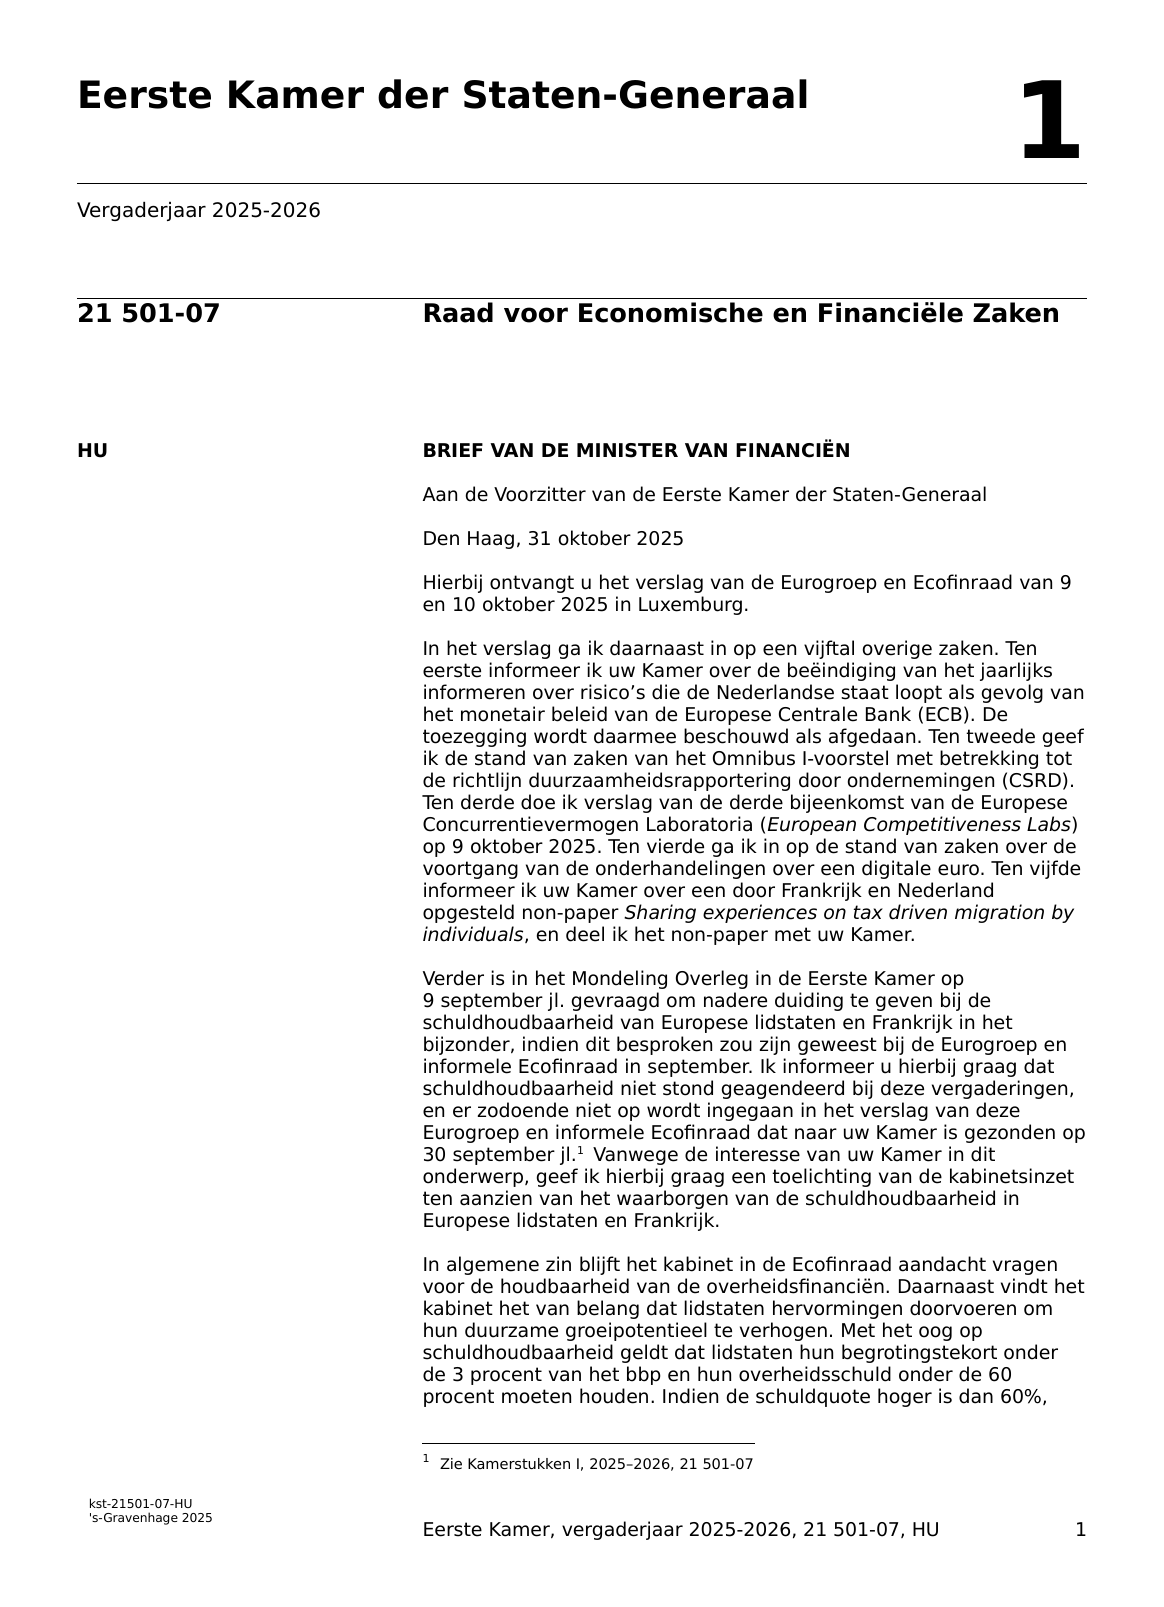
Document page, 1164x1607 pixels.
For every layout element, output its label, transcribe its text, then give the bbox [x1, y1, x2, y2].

text In het verslag ga ik daarnaast in op een vijftal overige zaken. Ten eerste informeer ik uw Kamer over de beëindiging van het jaarlijks informeren over risico’s die de Nederlandse staat loopt als gevolg van het monetair beleid van de Europese Centrale Bank (ECB). De toezegging wordt daarmee beschouwd als afgedaan. Ten tweede geef ik de stand van zaken van het Omnibus I-voorstel met betrekking tot de richtlijn duurzaamheidsrapportering door ondernemingen (CSRD). Ten derde doe ik verslag van de derde bijeenkomst van de Europese Concurrentievermogen Laboratoria (European Competitiveness Labs) op 9 oktober 2025. Ten vierde ga ik in op de stand van zaken over de voortgang van de onderhandelingen over een digitale euro. Ten vijfde informeer ik uw Kamer over een door Frankrijk en Nederland opgesteld non-paper Sharing experiences on tax driven migration by individuals, en deel ik het non-paper met uw Kamer. [422, 638, 1087, 946]
text Aan de Voorzitter van de Eerste Kamer der Staten-Generaal [422, 484, 1087, 506]
text Zie Kamerstukken I, 2025–2026, 21 501-07 [422, 1452, 1087, 1474]
text In algemene zin blijft het kabinet in de Ecofinraad aandacht vragen voor de houdbaarheid van de overheidsfinanciën. Daarnaast vindt het kabinet het van belang dat lidstaten hervormingen doorvoeren om hun duurzame groeipotentieel te verhogen. Met het oog op schuldhoudbaarheid geldt dat lidstaten hun begrotingstekort onder de 3 procent van het bbp en hun overheidsschuld onder de 60 procent moeten houden. Indien de schuldquote hoger is dan 60%, [422, 1254, 1087, 1408]
text kst-21501-07-HU [88, 1497, 323, 1511]
text 's-Gravenhage 2025 [88, 1511, 323, 1525]
text Verder is in het Mondeling Overleg in de Eerste Kamer op 9 september jl. gevraagd om nadere duiding te geven bij de schuldhoudbaarheid van Europese lidstaten en Frankrijk in het bijzonder, indien dit besproken zou zijn geweest bij de Eurogroep en informele Ecofinraad in september. Ik informeer u hierbij graag dat schuldhoudbaarheid niet stond geagendeerd bij deze vergaderingen, en er zodoende niet op wordt ingegaan in het verslag van deze Eurogroep en informele Ecofinraad dat naar uw Kamer is gezonden op 30 september jl. Vanwege de interesse van uw Kamer in dit onderwerp, geef ik hierbij graag een toelichting van de kabinetsinzet ten aanzien van het waarborgen van de schuldhoudbaarheid in Europese lidstaten en Frankrijk. [422, 968, 1087, 1232]
table_header 1 [886, 59, 1087, 183]
text Hierbij ontvangt u het verslag van de Eurogroep en Ecofinraad van 9 en 10 oktober 2025 in Luxemburg. [422, 572, 1087, 616]
subtitle 21 501-07 Raad voor Economische en Financiële Zaken [77, 299, 1087, 329]
table_cell Vergaderjaar 2025-2026 [77, 184, 1087, 298]
table_header Eerste Kamer der Staten-Generaal [77, 59, 886, 183]
subtitle HU BRIEF VAN DE MINISTER VAN FINANCIËN [77, 440, 1087, 462]
text Den Haag, 31 oktober 2025 [422, 528, 1087, 550]
